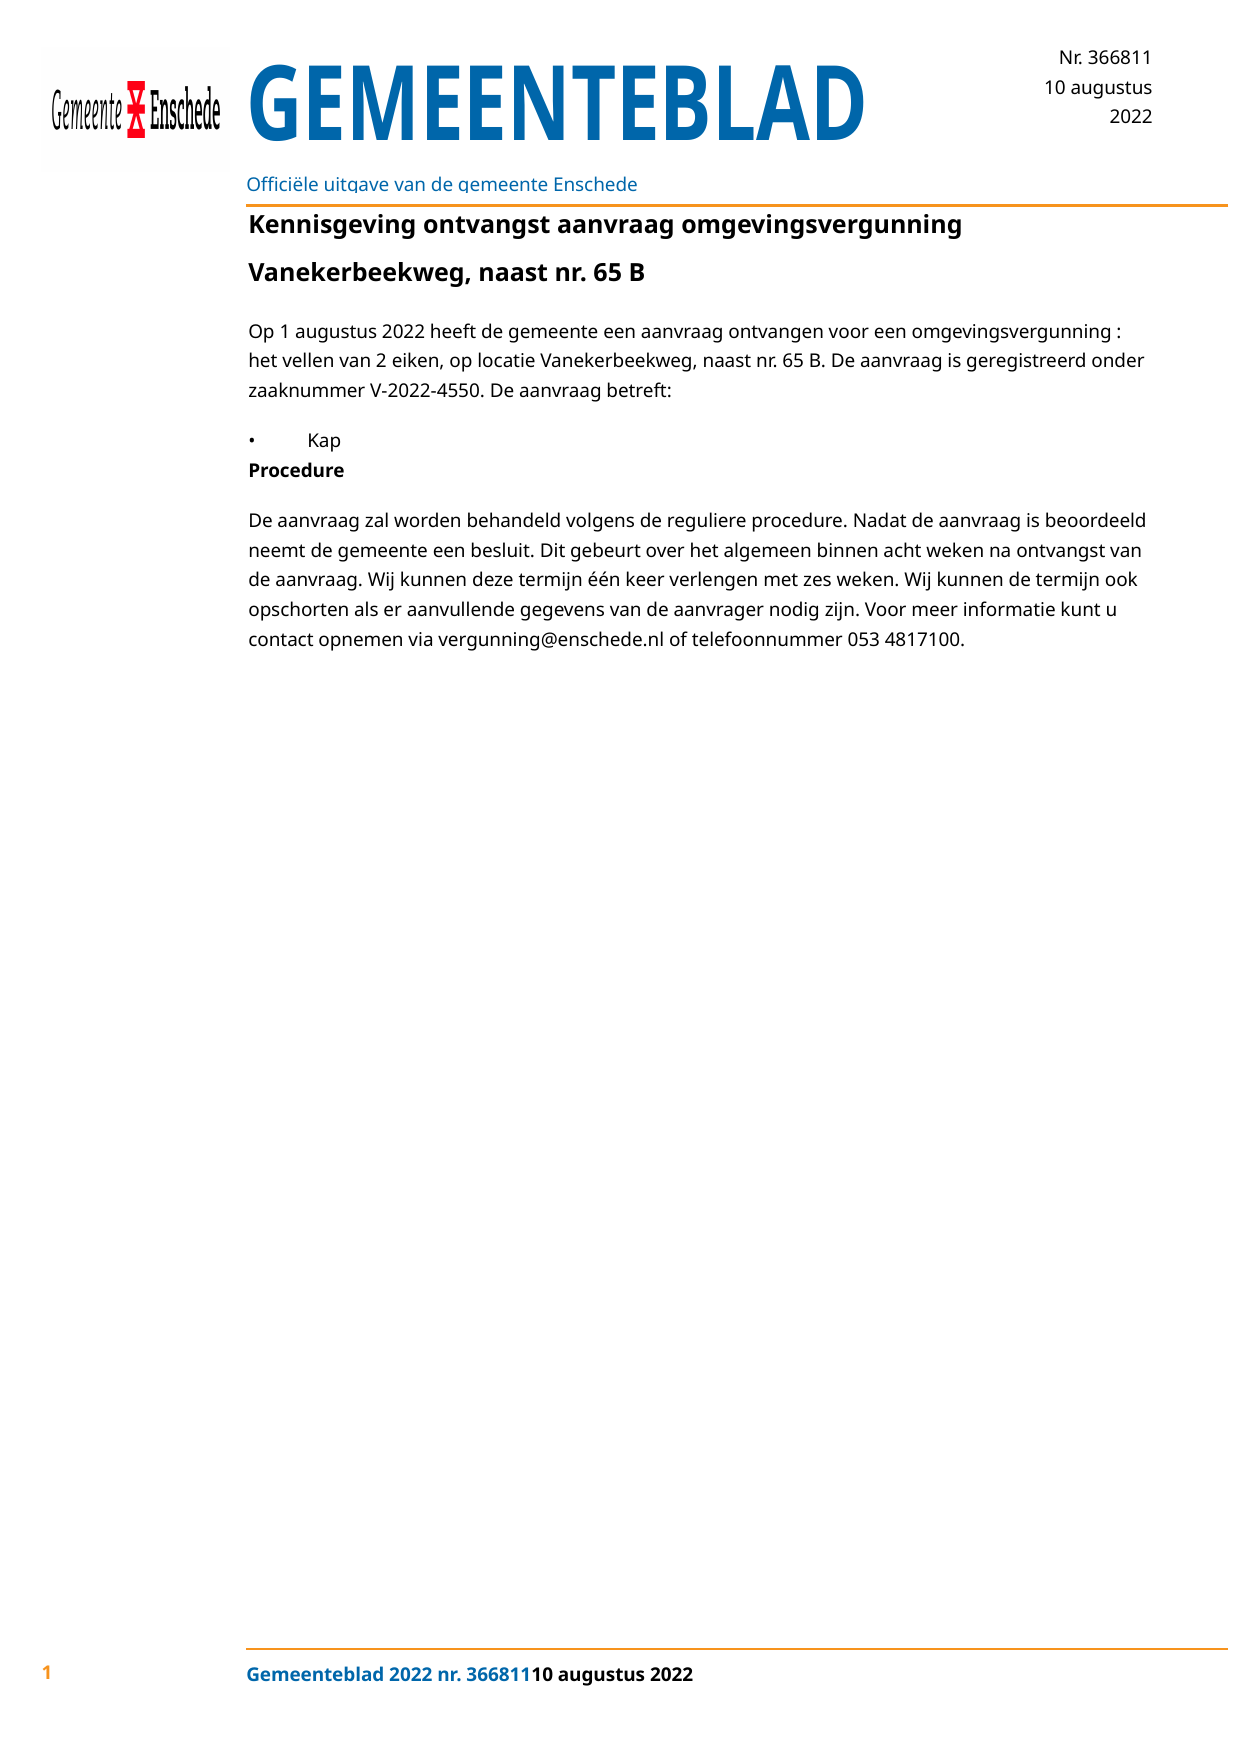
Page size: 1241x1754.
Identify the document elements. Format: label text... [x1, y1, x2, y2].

text De aanvraag zal worden behandeld volgens de reguliere procedure. Nadat de aanvraag is beoordeeld neemt de gemeente een besluit. Dit gebeurt over het algemeen binnen acht weken na ontvangst van de aanvraag. Wij kunnen deze termijn één keer verlengen met zes weken. Wij kunnen de termijn ook opschorten als er aanvullende gegevens van de aanvrager nodig zijn. Voor meer informatie kunt u contact opnemen via vergunning@enschede.nl of telefoonnummer 053 4817100. [248, 507, 1152, 652]
text Procedure [248, 457, 1152, 483]
text Kennisgeving ontvangst aanvraag omgevingsvergunning Vanekerbeekweg, naast nr. 65 B [248, 207, 1152, 288]
list Kap [248, 427, 1152, 453]
text Op 1 augustus 2022 heeft de gemeente een aanvraag ontvangen voor een omgevingsvergunning : het vellen van 2 eiken, op locatie Vanekerbeekweg, naast nr. 65 B. De aanvraag is geregistreerd onder zaaknummer V-2022-4550. De aanvraag betreft: [248, 318, 1152, 403]
picture [41, 47, 231, 172]
